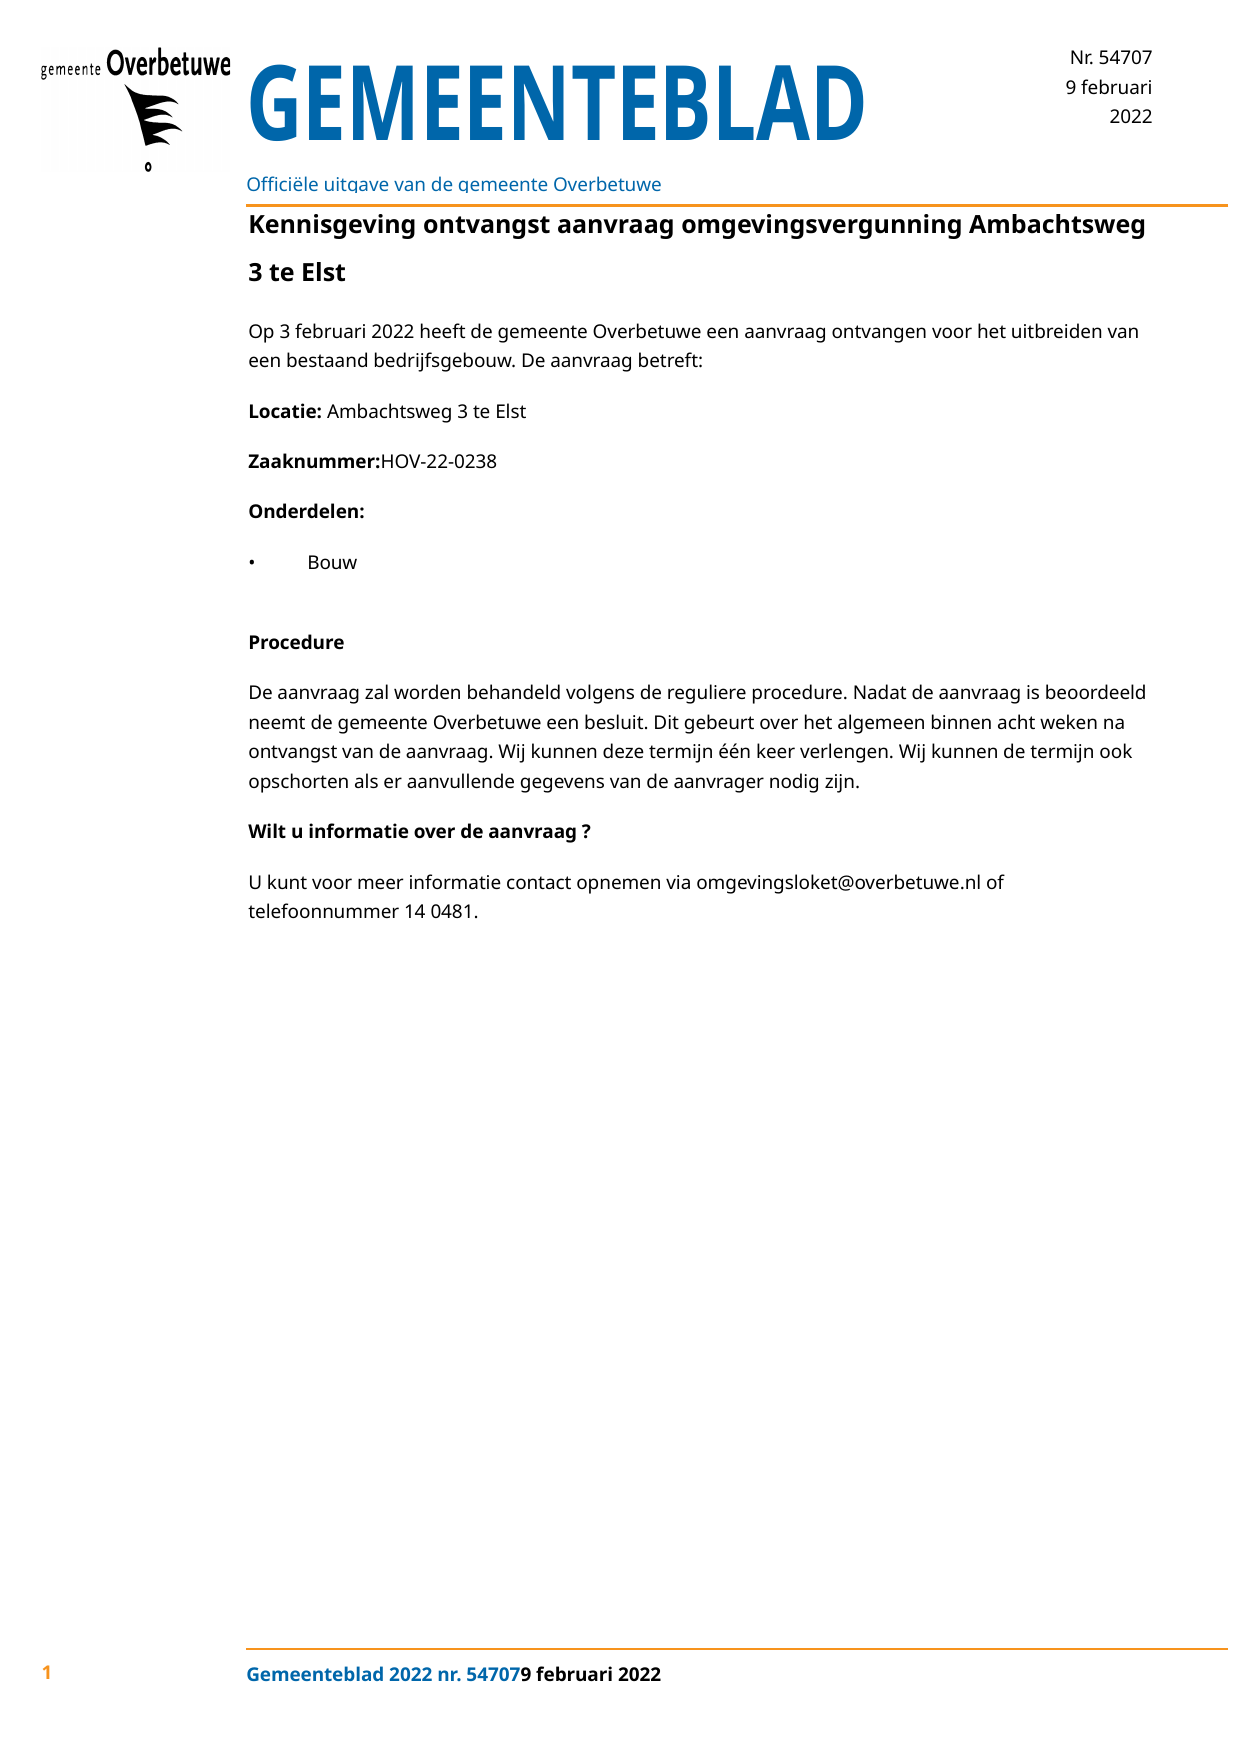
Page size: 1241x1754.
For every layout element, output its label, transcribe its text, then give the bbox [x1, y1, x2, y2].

text U kunt voor meer informatie contact opnemen via omgevingsloket@overbetuwe.nl of telefoonnummer 14 0481. [248, 869, 1152, 924]
text Locatie: Ambachtsweg 3 te Elst [248, 398, 1152, 424]
text Wilt u informatie over de aanvraag ? [248, 819, 1152, 844]
text Op 3 februari 2022 heeft de gemeente Overbetuwe een aanvraag ontvangen voor het uitbreiden van een bestaand bedrijfsgebouw. De aanvraag betreft: [248, 318, 1152, 373]
text Onderdelen: [248, 499, 1152, 524]
text De aanvraag zal worden behandeld volgens de reguliere procedure. Nadat de aanvraag is beoordeeld neemt de gemeente Overbetuwe een besluit. Dit gebeurt over het algemeen binnen acht weken na ontvangst van de aanvraag. Wij kunnen deze termijn één keer verlengen. Wij kunnen de termijn ook opschorten als er aanvullende gegevens van de aanvrager nodig zijn. [248, 679, 1152, 794]
list Bouw [248, 549, 1152, 575]
text Procedure [248, 629, 1152, 655]
text Zaaknummer:HOV-22-0238 [248, 448, 1152, 474]
text Kennisgeving ontvangst aanvraag omgevingsvergunning Ambachtsweg 3 te Elst [248, 207, 1152, 288]
picture [41, 47, 231, 172]
